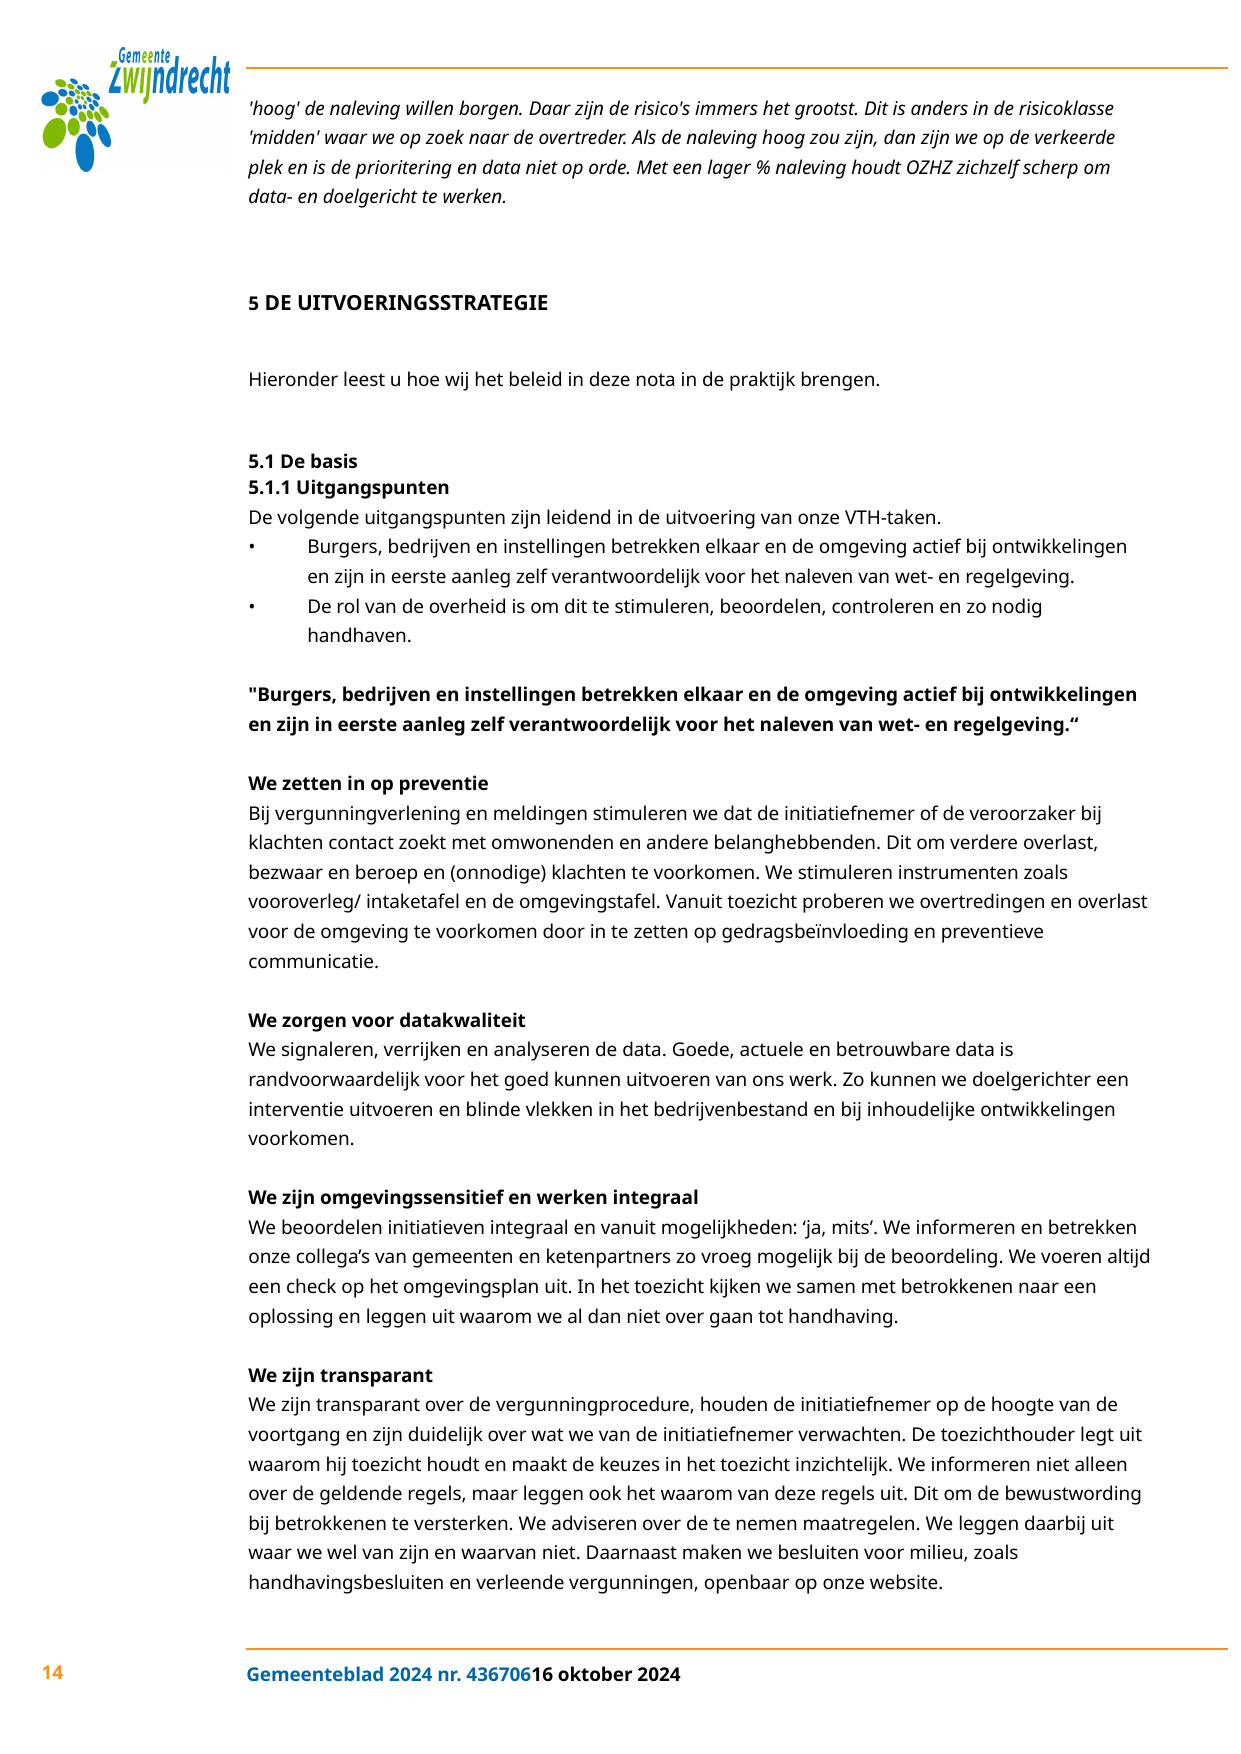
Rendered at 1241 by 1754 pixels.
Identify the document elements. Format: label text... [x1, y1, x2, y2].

text We zijn transparant [248, 1362, 1152, 1388]
text We zijn omgevingssensitief en werken integraal [248, 1184, 1152, 1210]
text De volgende uitgangspunten zijn leidend in de uitvoering van onze VTH-taken. [248, 504, 1152, 530]
text We signaleren, verrijken en analyseren de data. Goede, actuele en betrouwbare data is randvoorwaardelijk voor het goed kunnen uitvoeren van ons werk. Zo kunnen we doelgerichter een interventie uitvoeren en blinde vlekken in het bedrijvenbestand en bij inhoudelijke ontwikkelingen voorkomen. [248, 1037, 1152, 1151]
text 'hoog' de naleving willen borgen. Daar zijn de risico's immers het grootst. Dit is anders in de risicoklasse 'midden' waar we op zoek naar de overtreder. Als de naleving hoog zou zijn, dan zijn we op de verkeerde plek en is de prioritering en data niet op orde. Met een lager % naleving houdt OZHZ zichzelf scherp om data- en doelgericht te werken. [248, 95, 1152, 209]
text 5.1.1 Uitgangspunten [248, 474, 1152, 500]
list De rol van de overheid is om dit te stimuleren, beoordelen, controleren en zo nodig handhaven. [248, 593, 1152, 648]
text "Burgers, bedrijven en instellingen betrekken elkaar en de omgeving actief bij ontwikkelingen en zijn in eerste aanleg zelf verantwoordelijk voor het naleven van wet- en regelgeving.“ [248, 682, 1152, 737]
text We beoordelen initiatieven integraal en vanuit mogelijkheden: ‘ja, mits’. We informeren en betrekken onze collega’s van gemeenten en ketenpartners zo vroeg mogelijk bij de beoordeling. We voeren altijd een check op het omgevingsplan uit. In het toezicht kijken we samen met betrokkenen naar een oplossing en leggen uit waarom we al dan niet over gaan tot handhaving. [248, 1214, 1152, 1328]
picture [41, 47, 231, 172]
text We zetten in op preventie [248, 770, 1152, 796]
text 5.1 De basis [248, 446, 1152, 474]
text Bij vergunningverlening en meldingen stimuleren we dat de initiatiefnemer of de veroorzaker bij klachten contact zoekt met omwonenden en andere belanghebbenden. Dit om verdere overlast, bezwaar en beroep en (onnodige) klachten te voorkomen. We stimuleren instrumenten zoals vooroverleg/ intaketafel en de omgevingstafel. Vanuit toezicht proberen we overtredingen en overlast voor de omgeving te voorkomen door in te zetten op gedragsbeïnvloeding en preventieve communicatie. [248, 800, 1152, 973]
text We zorgen voor datakwaliteit [248, 1007, 1152, 1033]
text 5 DE UITVOERINGSSTRATEGIE [248, 288, 1152, 317]
text We zijn transparant over de vergunningprocedure, houden de initiatiefnemer op de hoogte van de voortgang en zijn duidelijk over wat we van de initiatiefnemer verwachten. De toezichthouder legt uit waarom hij toezicht houdt en maakt de keuzes in het toezicht inzichtelijk. We informeren niet alleen over de geldende regels, maar leggen ook het waarom van deze regels uit. Dit om de bewustwording bij betrokkenen te versterken. We adviseren over de te nemen maatregelen. We leggen daarbij uit waar we wel van zijn en waarvan niet. Daarnaast maken we besluiten voor milieu, zoals handhavingsbesluiten en verleende vergunningen, openbaar op onze website. [248, 1392, 1152, 1595]
text Hieronder leest u hoe wij het beleid in deze nota in de praktijk brengen. [248, 366, 1152, 392]
list Burgers, bedrijven en instellingen betrekken elkaar en de omgeving actief bij ontwikkelingen en zijn in eerste aanleg zelf verantwoordelijk voor het naleven van wet- en regelgeving. [248, 534, 1152, 589]
